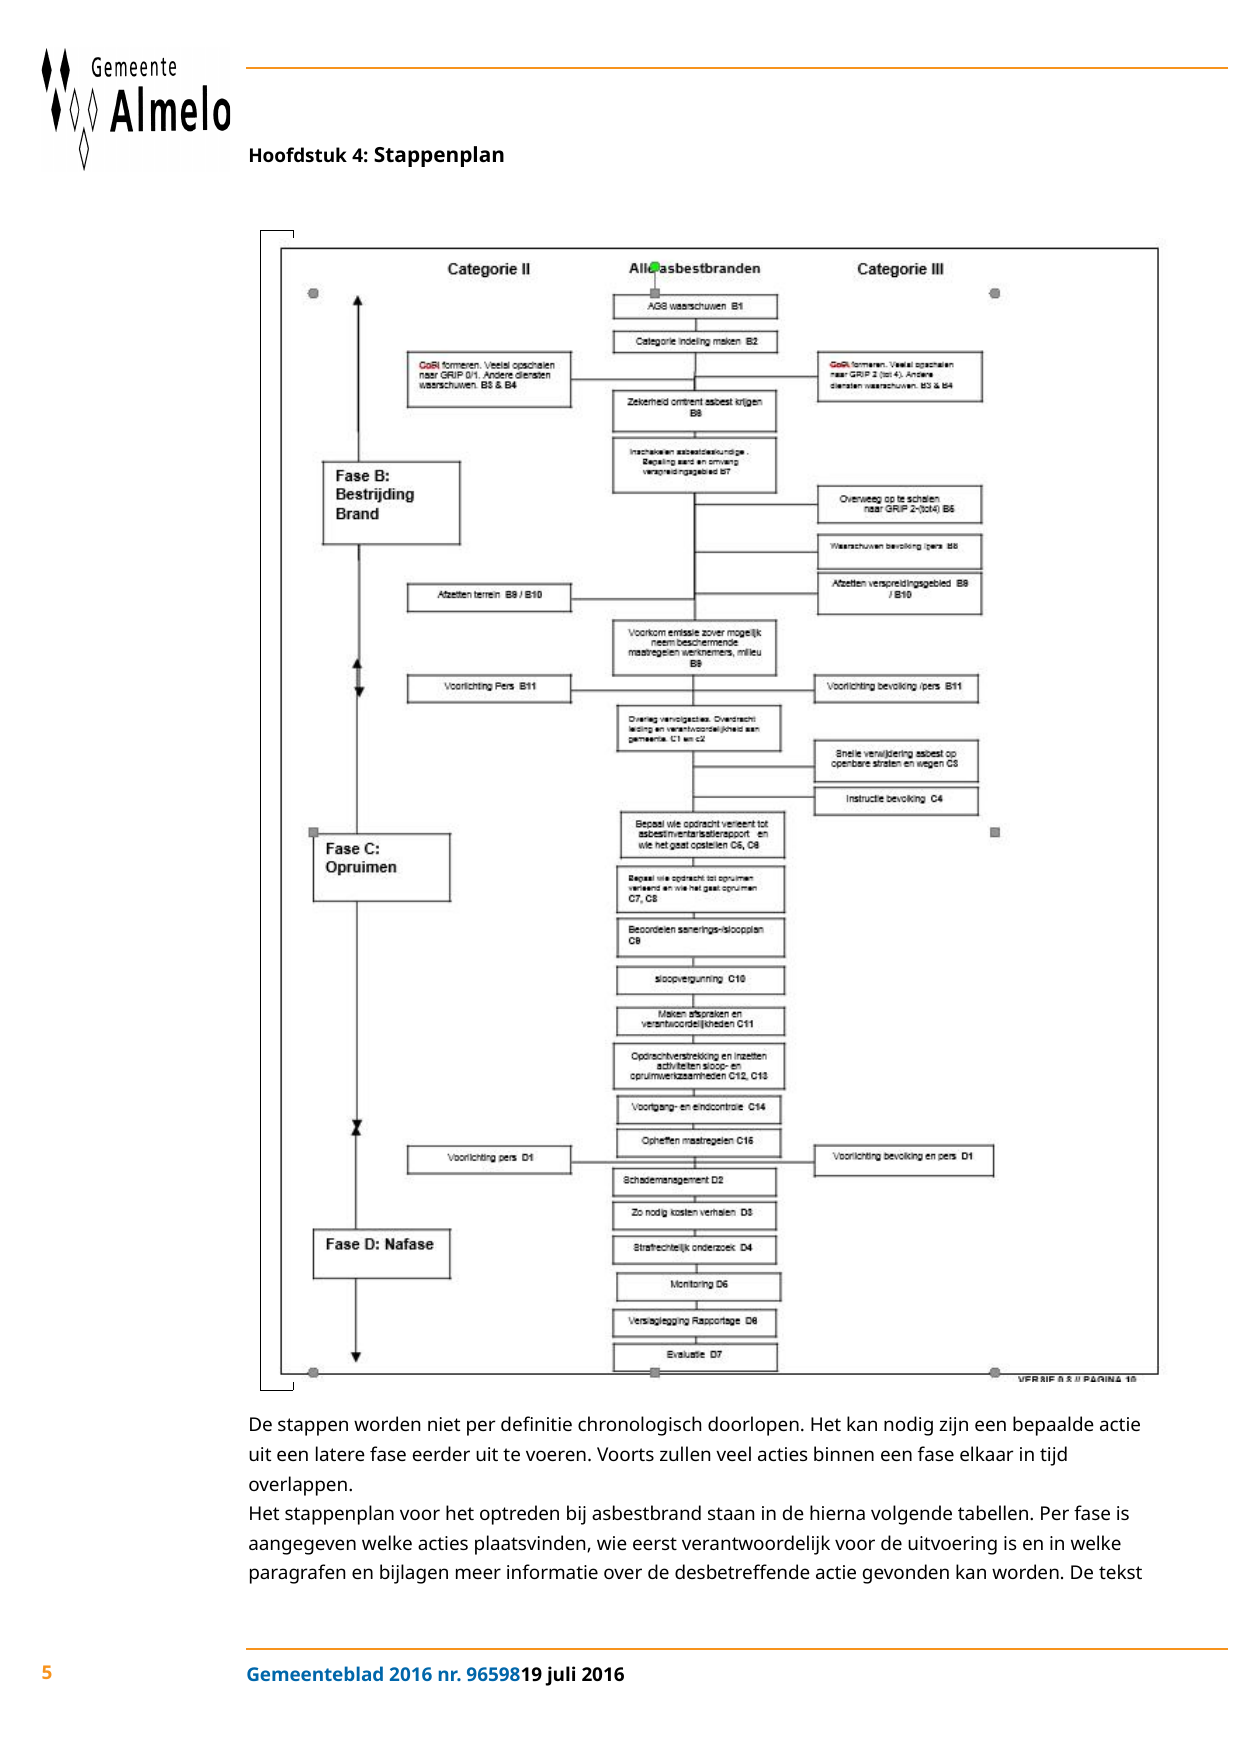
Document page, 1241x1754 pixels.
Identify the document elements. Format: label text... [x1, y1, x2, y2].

text De stappen worden niet per definitie chronologisch doorlopen. Het kan nodig zijn een bepaalde actie uit een latere fase eerder uit te voeren. Voorts zullen veel acties binnen een fase elkaar in tijd overlappen. [248, 1412, 1152, 1496]
picture [41, 47, 231, 172]
text Het stappenplan voor het optreden bij asbestbrand staan in de hierna volgende tabellen. Per fase is aangegeven welke acties plaatsvinden, wie eerst verantwoordelijk voor de uitvoering is en in welke paragrafen en bijlagen meer informatie over de desbetreffende actie gevonden kan worden. De tekst [248, 1500, 1152, 1585]
picture [268, 238, 1173, 1382]
text Hoofdstuk 4: Stappenplan [248, 140, 1152, 169]
